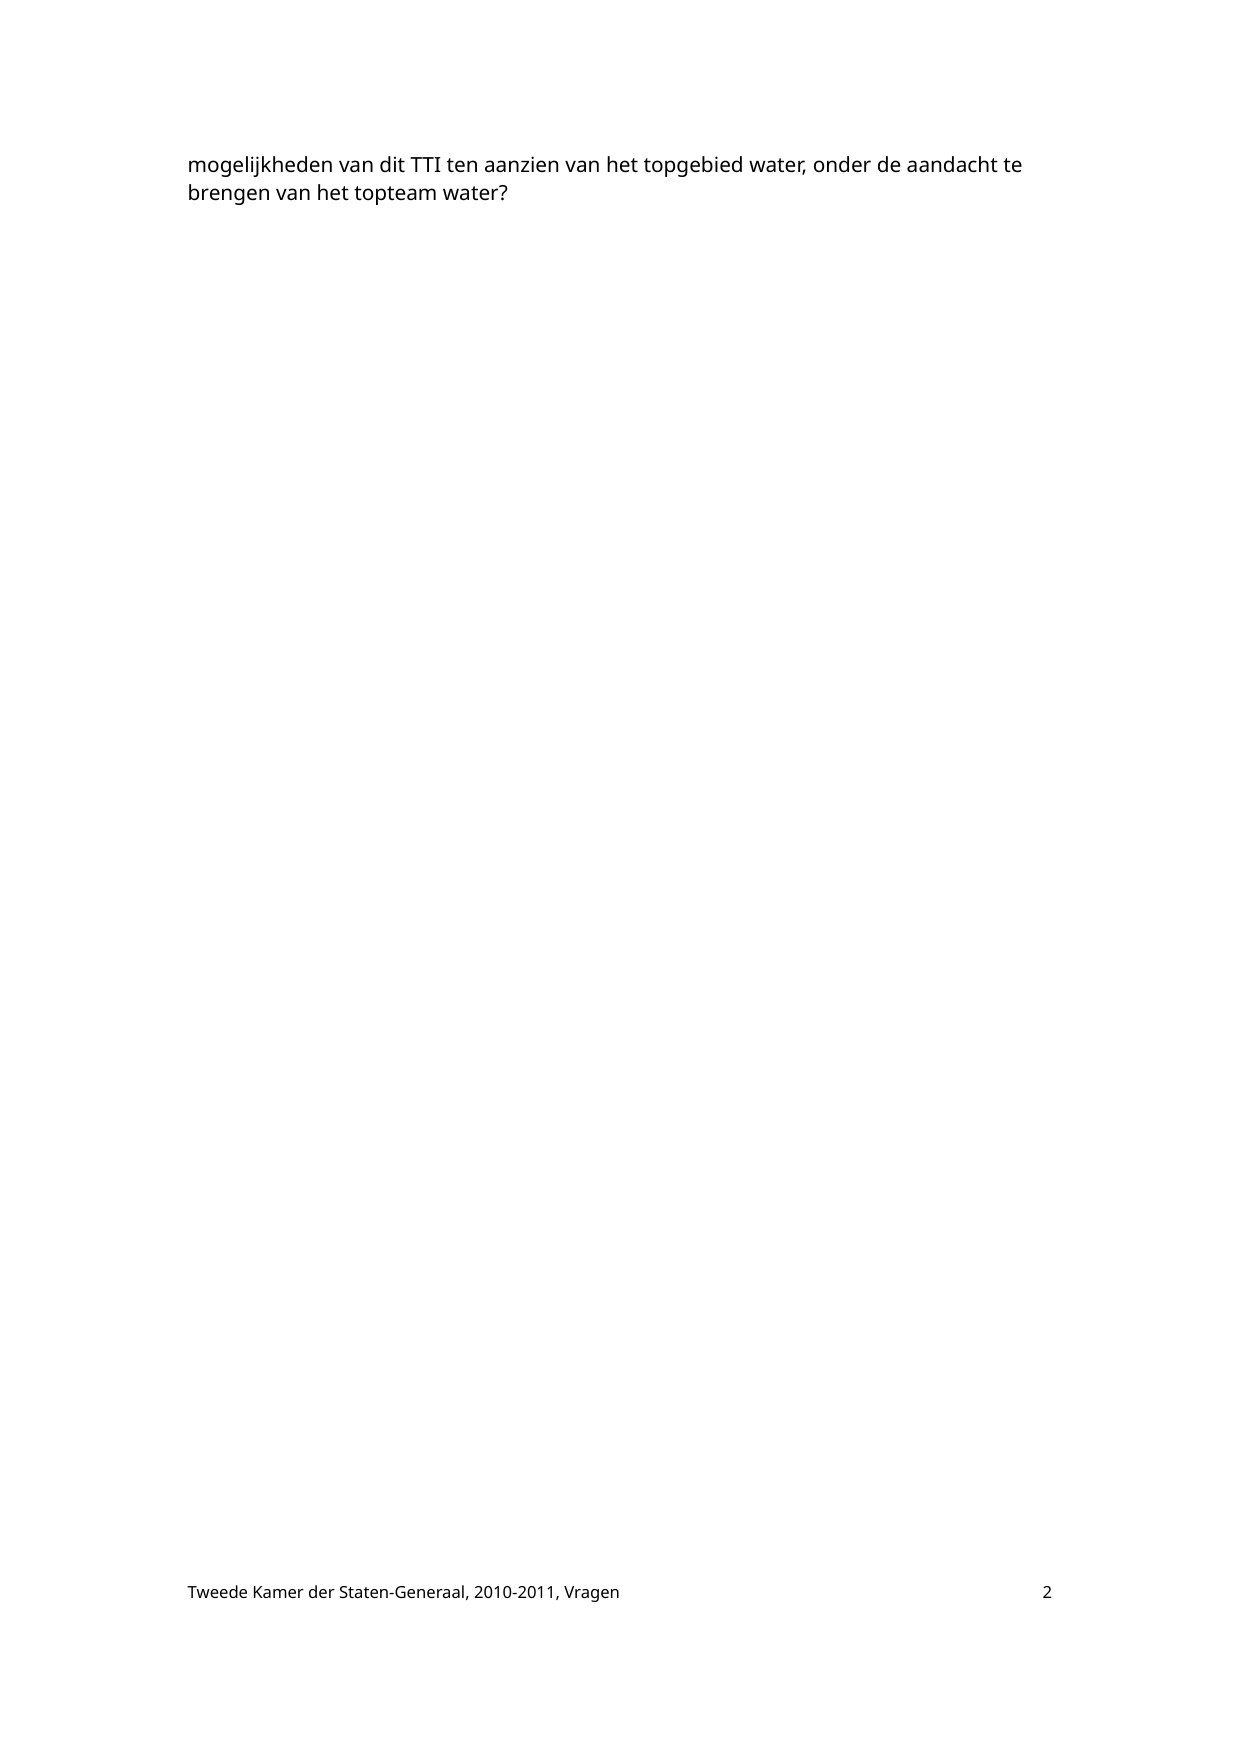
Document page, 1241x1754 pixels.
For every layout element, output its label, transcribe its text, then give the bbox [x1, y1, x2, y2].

text mogelijkheden van dit TTI ten aanzien van het topgebied water, onder de aandacht te brengen van het topteam water? [187, 150, 1053, 207]
